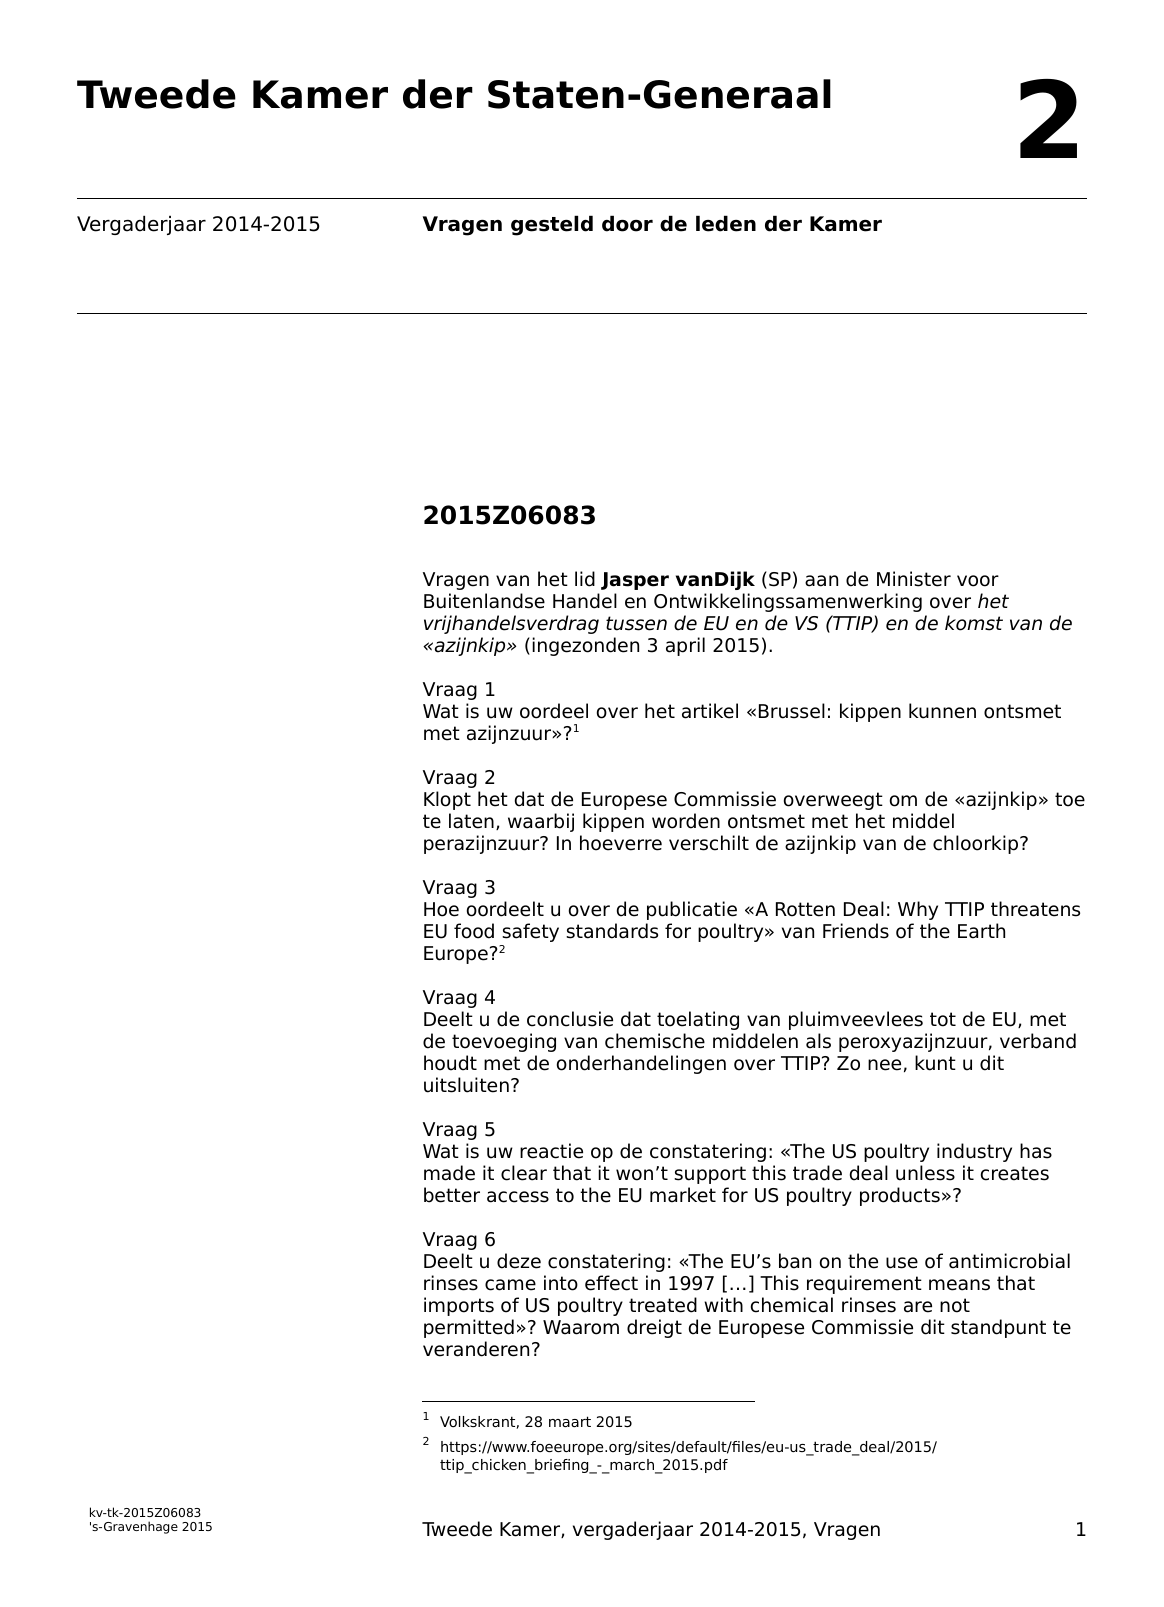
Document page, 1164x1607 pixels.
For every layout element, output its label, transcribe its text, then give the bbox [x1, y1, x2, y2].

table_cell Vergaderjaar 2014-2015 [77, 199, 422, 313]
text Vraag 6 [422, 1229, 1087, 1251]
text Klopt het dat de Europese Commissie overweegt om de «azijnkip» toe te laten, waarbij kippen worden ontsmet met het middel perazijnzuur? In hoeverre verschilt de azijnkip van de chloorkip? [422, 789, 1087, 855]
table_header 2 [886, 59, 1087, 198]
text 2015Z06083 [422, 501, 1087, 531]
text Vraag 3 [422, 877, 1087, 899]
text kv-tk-2015Z06083 [88, 1506, 323, 1520]
text Wat is uw reactie op de constatering: «The US poultry industry has made it clear that it won’t support this trade deal unless it creates better access to the EU market for US poultry products»? [422, 1141, 1087, 1207]
text Wat is uw oordeel over het artikel «Brussel: kippen kunnen ontsmet met azijnzuur»? [422, 701, 1087, 745]
text Vraag 5 [422, 1119, 1087, 1141]
text Vraag 2 [422, 767, 1087, 789]
text Volkskrant, 28 maart 2015 [422, 1410, 1087, 1432]
table_header Tweede Kamer der Staten-Generaal [77, 59, 886, 198]
text https://www.foeeurope.org/sites/default/files/eu-us_trade_deal/2015/ttip_chicken_briefing_-_march_2015.pdf [422, 1435, 1087, 1474]
text 's-Gravenhage 2015 [88, 1520, 323, 1534]
table_cell Vragen gesteld door de leden der Kamer [422, 199, 1087, 313]
text Vragen van het lid Jasper vanDijk (SP) aan de Minister voor Buitenlandse Handel en Ontwikkelingssamenwerking over het vrijhandelsverdrag tussen de EU en de VS (TTIP) en de komst van de «azijnkip» (ingezonden 3 april 2015). [422, 569, 1087, 657]
text Vraag 4 [422, 987, 1087, 1009]
text Deelt u deze constatering: «The EU’s ban on the use of antimicrobial rinses came into effect in 1997 […] This requirement means that imports of US poultry treated with chemical rinses are not permitted»? Waarom dreigt de Europese Commissie dit standpunt te veranderen? [422, 1251, 1087, 1361]
text Deelt u de conclusie dat toelating van pluimveevlees tot de EU, met de toevoeging van chemische middelen als peroxyazijnzuur, verband houdt met de onderhandelingen over TTIP? Zo nee, kunt u dit uitsluiten? [422, 1009, 1087, 1097]
text Hoe oordeelt u over de publicatie «A Rotten Deal: Why TTIP threatens EU food safety standards for poultry» van Friends of the Earth Europe? [422, 899, 1087, 965]
text Vraag 1 [422, 679, 1087, 701]
